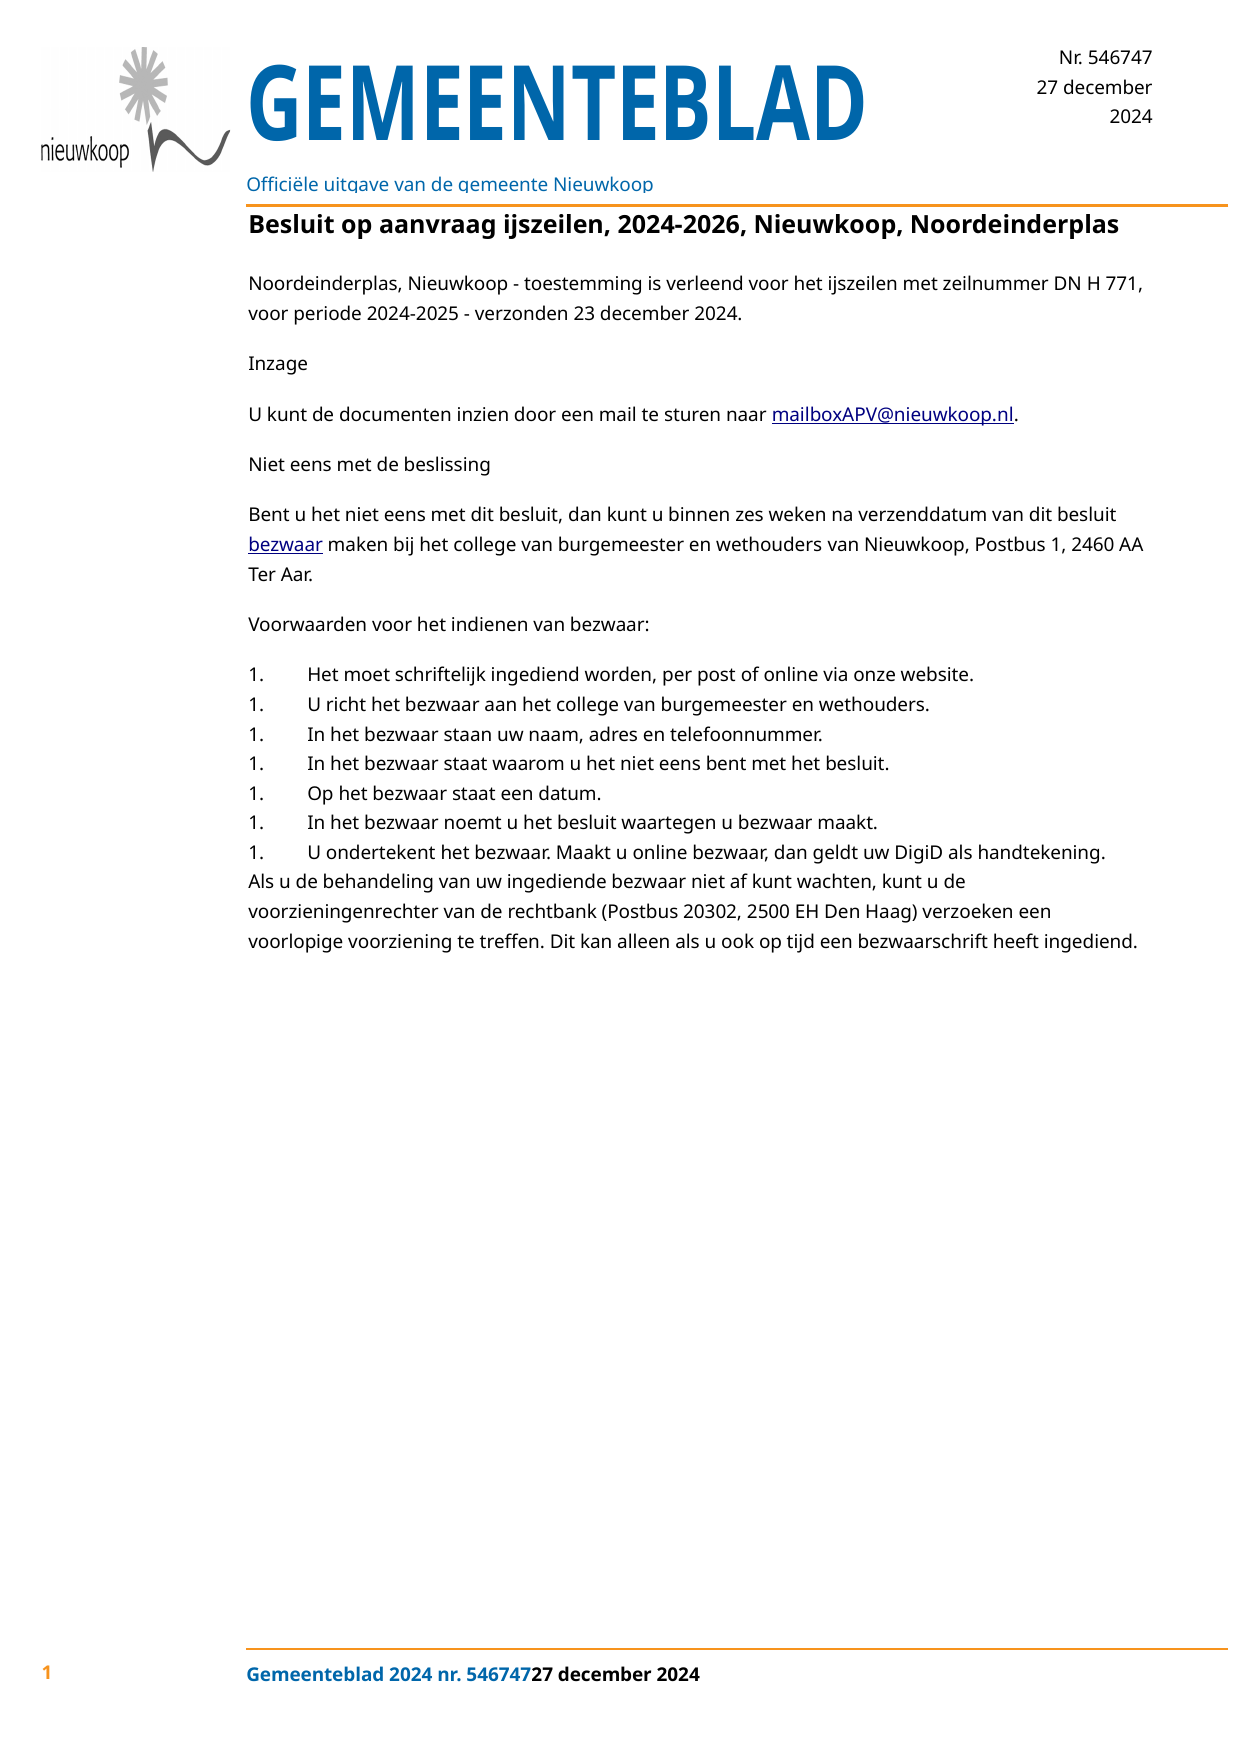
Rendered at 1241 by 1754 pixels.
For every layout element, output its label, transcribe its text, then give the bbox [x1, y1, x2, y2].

text Noordeinderplas, Nieuwkoop - toestemming is verleend voor het ijszeilen met zeilnummer DN H 771, voor periode 2024-2025 - verzonden 23 december 2024. [248, 270, 1152, 326]
text Bent u het niet eens met dit besluit, dan kunt u binnen zes weken na verzenddatum van dit besluit bezwaar maken bij het college van burgemeester en wethouders van Nieuwkoop, Postbus 1, 2460 AA Ter Aar. [248, 502, 1152, 586]
list Het moet schriftelijk ingediend worden, per post of online via onze website. [248, 662, 1152, 687]
list U ondertekent het bezwaar. Maakt u online bezwaar, dan geldt uw DigiD als handtekening. [248, 839, 1152, 865]
list In het bezwaar noemt u het besluit waartegen u bezwaar maakt. [248, 809, 1152, 835]
text Inzage [248, 350, 1152, 376]
list In het bezwaar staat waarom u het niet eens bent met het besluit. [248, 750, 1152, 776]
text Voorwaarden voor het indienen van bezwaar: [248, 611, 1152, 637]
text Als u de behandeling van uw ingediende bezwaar niet af kunt wachten, kunt u de voorzieningenrechter van de rechtbank (Postbus 20302, 2500 EH Den Haag) verzoeken een voorlopige voorziening te treffen. Dit kan alleen als u ook op tijd een bezwaarschrift heeft ingediend. [248, 869, 1152, 953]
text Besluit op aanvraag ijszeilen, 2024-2026, Nieuwkoop, Noordeinderplas [248, 207, 1152, 241]
picture [41, 47, 231, 172]
list In het bezwaar staan uw naam, adres en telefoonnummer. [248, 721, 1152, 746]
text U kunt de documenten inzien door een mail te sturen naar mailboxAPV@nieuwkoop.nl. [248, 401, 1152, 426]
list Op het bezwaar staat een datum. [248, 780, 1152, 806]
list U richt het bezwaar aan het college van burgemeester en wethouders. [248, 691, 1152, 717]
text Niet eens met de beslissing [248, 451, 1152, 477]
